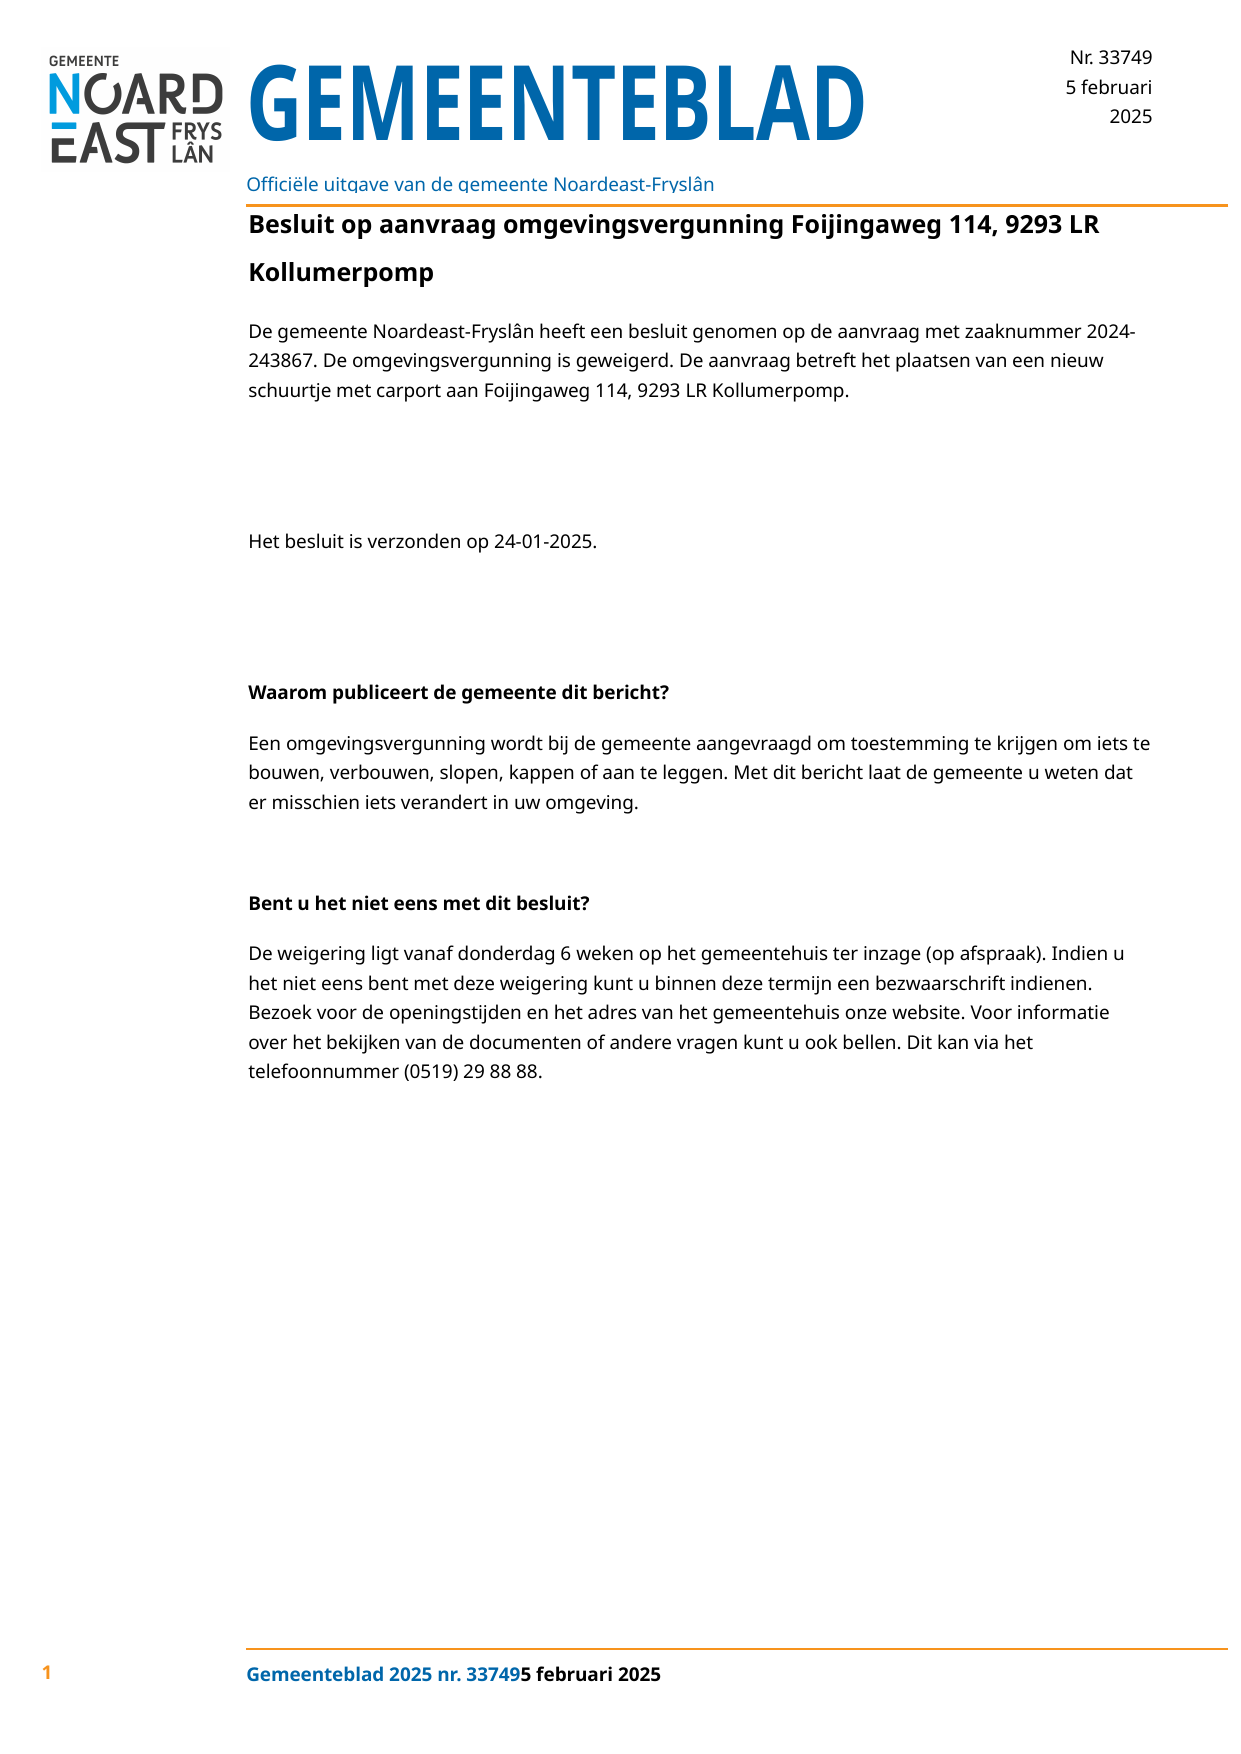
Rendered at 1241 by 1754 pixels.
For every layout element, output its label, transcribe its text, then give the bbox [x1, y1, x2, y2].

text Besluit op aanvraag omgevingsvergunning Foijingaweg 114, 9293 LR Kollumerpomp [248, 207, 1152, 288]
picture [41, 47, 231, 172]
text Het besluit is verzonden op 24-01-2025. [248, 528, 1152, 554]
text Waarom publiceert de gemeente dit bericht? [248, 679, 1152, 705]
text Een omgevingsvergunning wordt bij de gemeente aangevraagd om toestemming te krijgen om iets te bouwen, verbouwen, slopen, kappen of aan te leggen. Met dit bericht laat de gemeente u weten dat er misschien iets verandert in uw omgeving. [248, 730, 1152, 815]
text De gemeente Noardeast-Fryslân heeft een besluit genomen op de aanvraag met zaaknummer 2024-243867. De omgevingsvergunning is geweigerd. De aanvraag betreft het plaatsen van een nieuw schuurtje met carport aan Foijingaweg 114, 9293 LR Kollumerpomp. [248, 318, 1152, 403]
text Bent u het niet eens met dit besluit? [248, 890, 1152, 916]
text De weigering ligt vanaf donderdag 6 weken op het gemeentehuis ter inzage (op afspraak). Indien u het niet eens bent met deze weigering kunt u binnen deze termijn een bezwaarschrift indienen. Bezoek voor de openingstijden en het adres van het gemeentehuis onze website. Voor informatie over het bekijken van de documenten of andere vragen kunt u ook bellen. Dit kan via het telefoonnummer (0519) 29 88 88. [248, 940, 1152, 1084]
